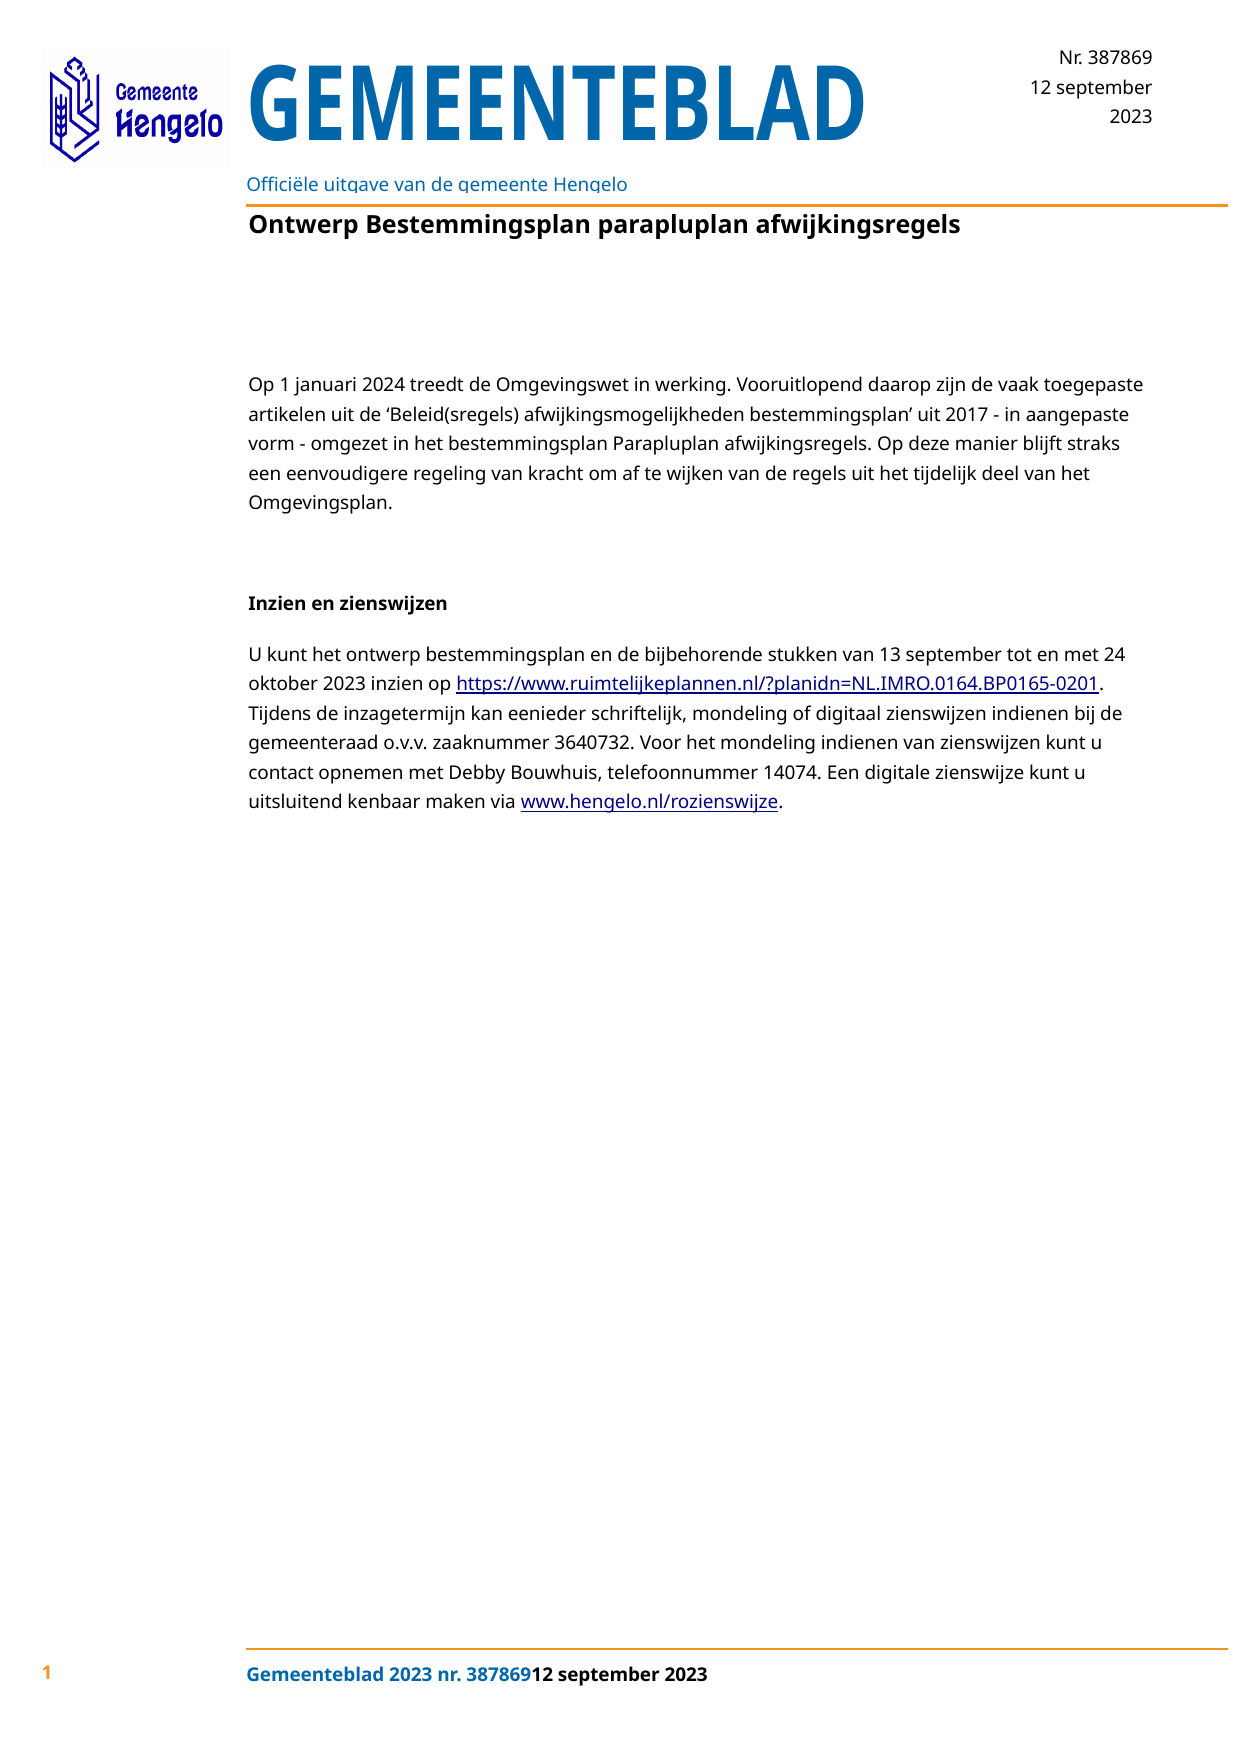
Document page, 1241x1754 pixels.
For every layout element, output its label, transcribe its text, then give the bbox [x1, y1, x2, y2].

text U kunt het ontwerp bestemmingsplan en de bijbehorende stukken van 13 september tot en met 24 oktober 2023 inzien op https://www.ruimtelijkeplannen.nl/?planidn=NL.IMRO.0164.BP0165-0201. Tijdens de inzagetermijn kan eenieder schriftelijk, mondeling of digitaal zienswijzen indienen bij de gemeenteraad o.v.v. zaaknummer 3640732. Voor het mondeling indienen van zienswijzen kunt u contact opnemen met Debby Bouwhuis, telefoonnummer 14074. Een digitale zienswijze kunt u uitsluitend kenbaar maken via www.hengelo.nl/rozienswijze. [248, 641, 1152, 814]
text Inzien en zienswijzen [248, 590, 1152, 616]
text Op 1 januari 2024 treedt de Omgevingswet in werking. Vooruitlopend daarop zijn de vaak toegepaste artikelen uit de ‘Beleid(sregels) afwijkingsmogelijkheden bestemmingsplan’ uit 2017 - in aangepaste vorm - omgezet in het bestemmingsplan Parapluplan afwijkingsregels. Op deze manier blijft straks een eenvoudigere regeling van kracht om af te wijken van de regels uit het tijdelijk deel van het Omgevingsplan. [248, 371, 1152, 515]
picture [41, 47, 231, 172]
text Ontwerp Bestemmingsplan parapluplan afwijkingsregels [248, 207, 1152, 241]
